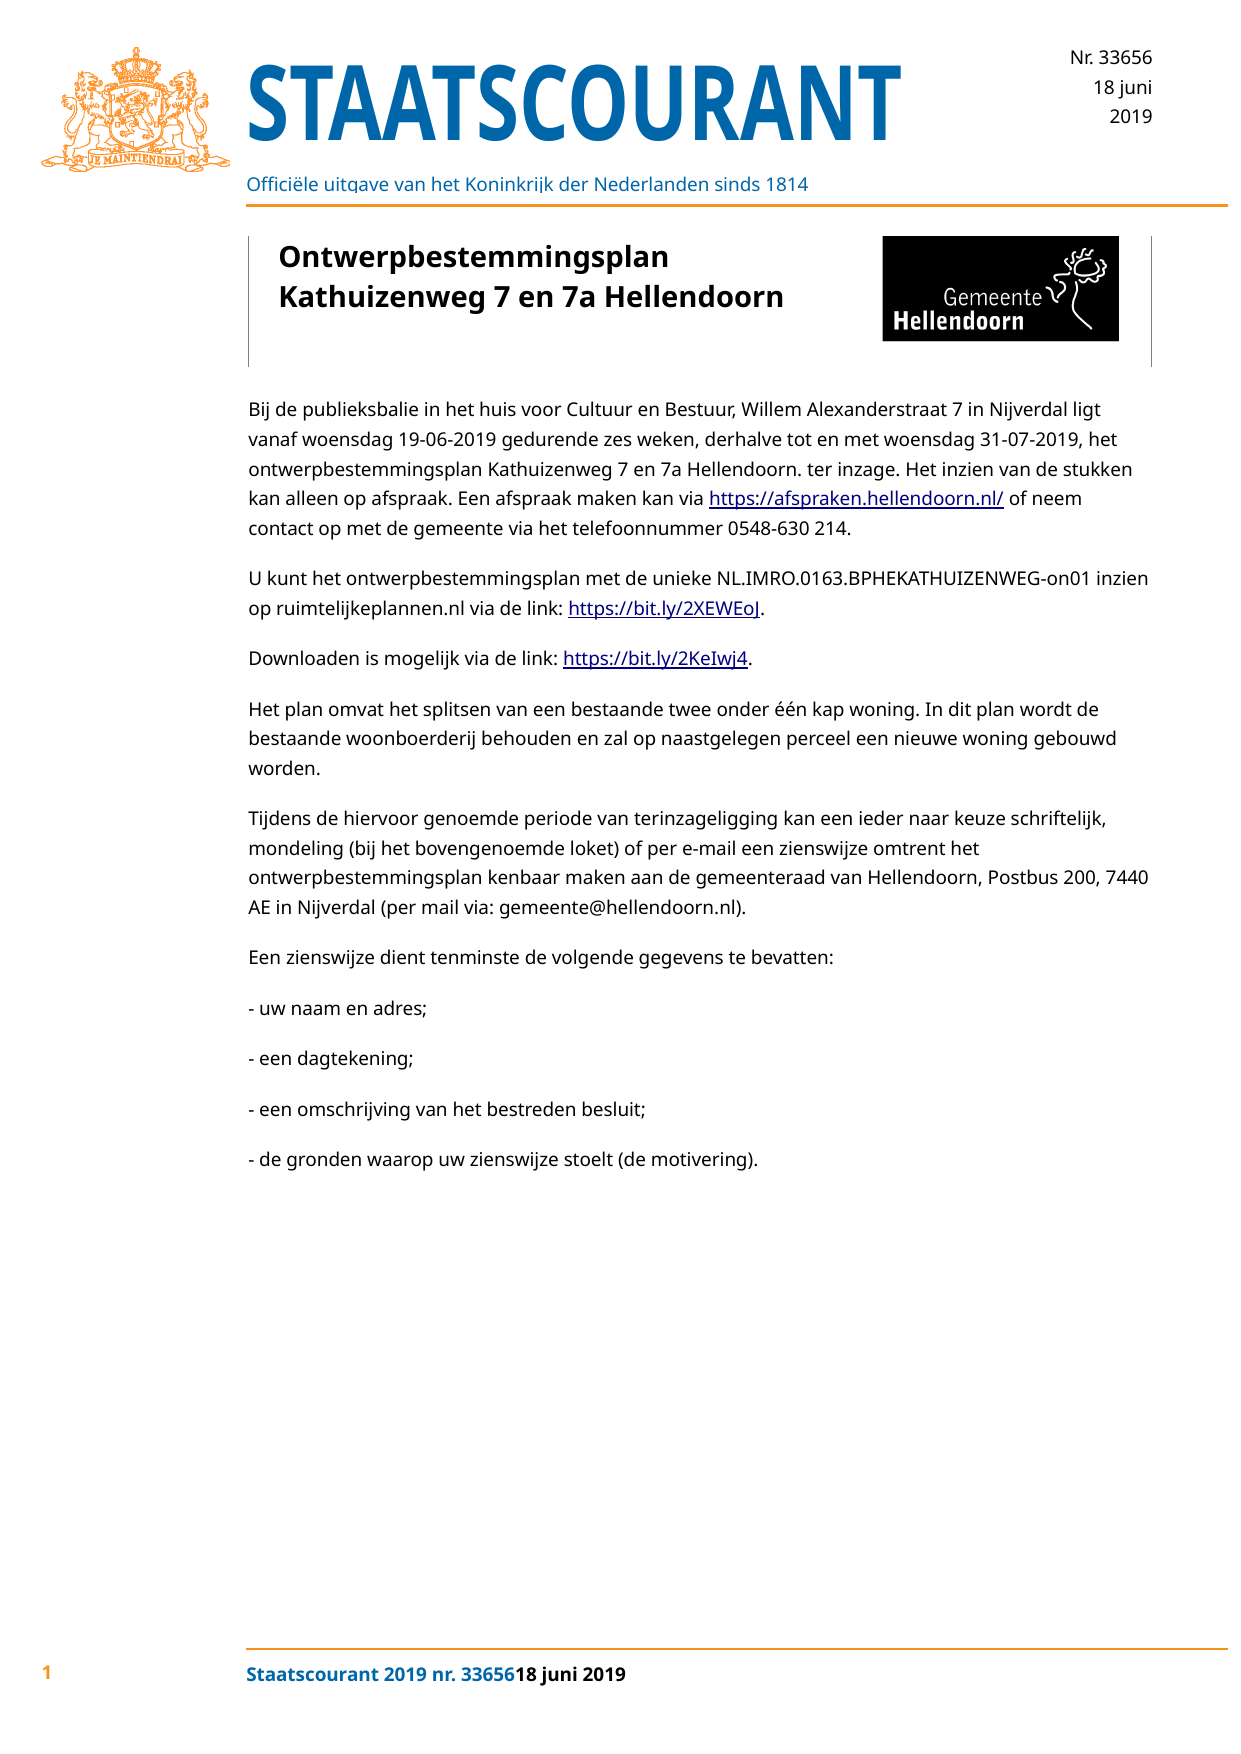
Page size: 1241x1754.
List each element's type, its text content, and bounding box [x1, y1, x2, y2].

text - een omschrijving van het bestreden besluit; [248, 1096, 1152, 1121]
text Downloaden is mogelijk via de link: https://bit.ly/2KeIwj4. [248, 645, 1152, 671]
table_header [850, 236, 1151, 367]
text Tijdens de hiervoor genoemde periode van terinzageligging kan een ieder naar keuze schriftelijk, mondeling (bij het bovengenoemde loket) of per e-mail een zienswijze omtrent het ontwerpbestemmingsplan kenbaar maken aan de gemeenteraad van Hellendoorn, Postbus 200, 7440 AE in Nijverdal (per mail via: gemeente@hellendoorn.nl). [248, 805, 1152, 920]
text Een zienswijze dient tenminste de volgende gegevens te bevatten: [248, 944, 1152, 970]
text Het plan omvat het splitsen van een bestaande twee onder één kap woning. In dit plan wordt de bestaande woonboerderij behouden en zal op naastgelegen perceel een nieuwe woning gebouwd worden. [248, 696, 1152, 781]
text - uw naam en adres; [248, 995, 1152, 1021]
picture [882, 236, 1119, 342]
picture [41, 47, 231, 172]
text - een dagtekening; [248, 1045, 1152, 1071]
text - de gronden waarop uw zienswijze stoelt (de motivering). [248, 1146, 1152, 1172]
table_header Ontwerpbestemmingsplan Kathuizenweg 7 en 7a Hellendoorn [249, 236, 850, 367]
text Bij de publieksbalie in het huis voor Cultuur en Bestuur, Willem Alexanderstraat 7 in Nijverdal ligt vanaf woensdag 19-06-2019 gedurende zes weken, derhalve tot en met woensdag 31-07-2019, het ontwerpbestemmingsplan Kathuizenweg 7 en 7a Hellendoorn. ter inzage. Het inzien van de stukken kan alleen op afspraak. Een afspraak maken kan via https://afspraken.hellendoorn.nl/ of neem contact op met de gemeente via het telefoonnummer 0548-630 214. [248, 397, 1152, 541]
text U kunt het ontwerpbestemmingsplan met de unieke NL.IMRO.0163.BPHEKATHUIZENWEG-on01 inzien op ruimtelijkeplannen.nl via de link: https://bit.ly/2XEWEoJ. [248, 565, 1152, 621]
